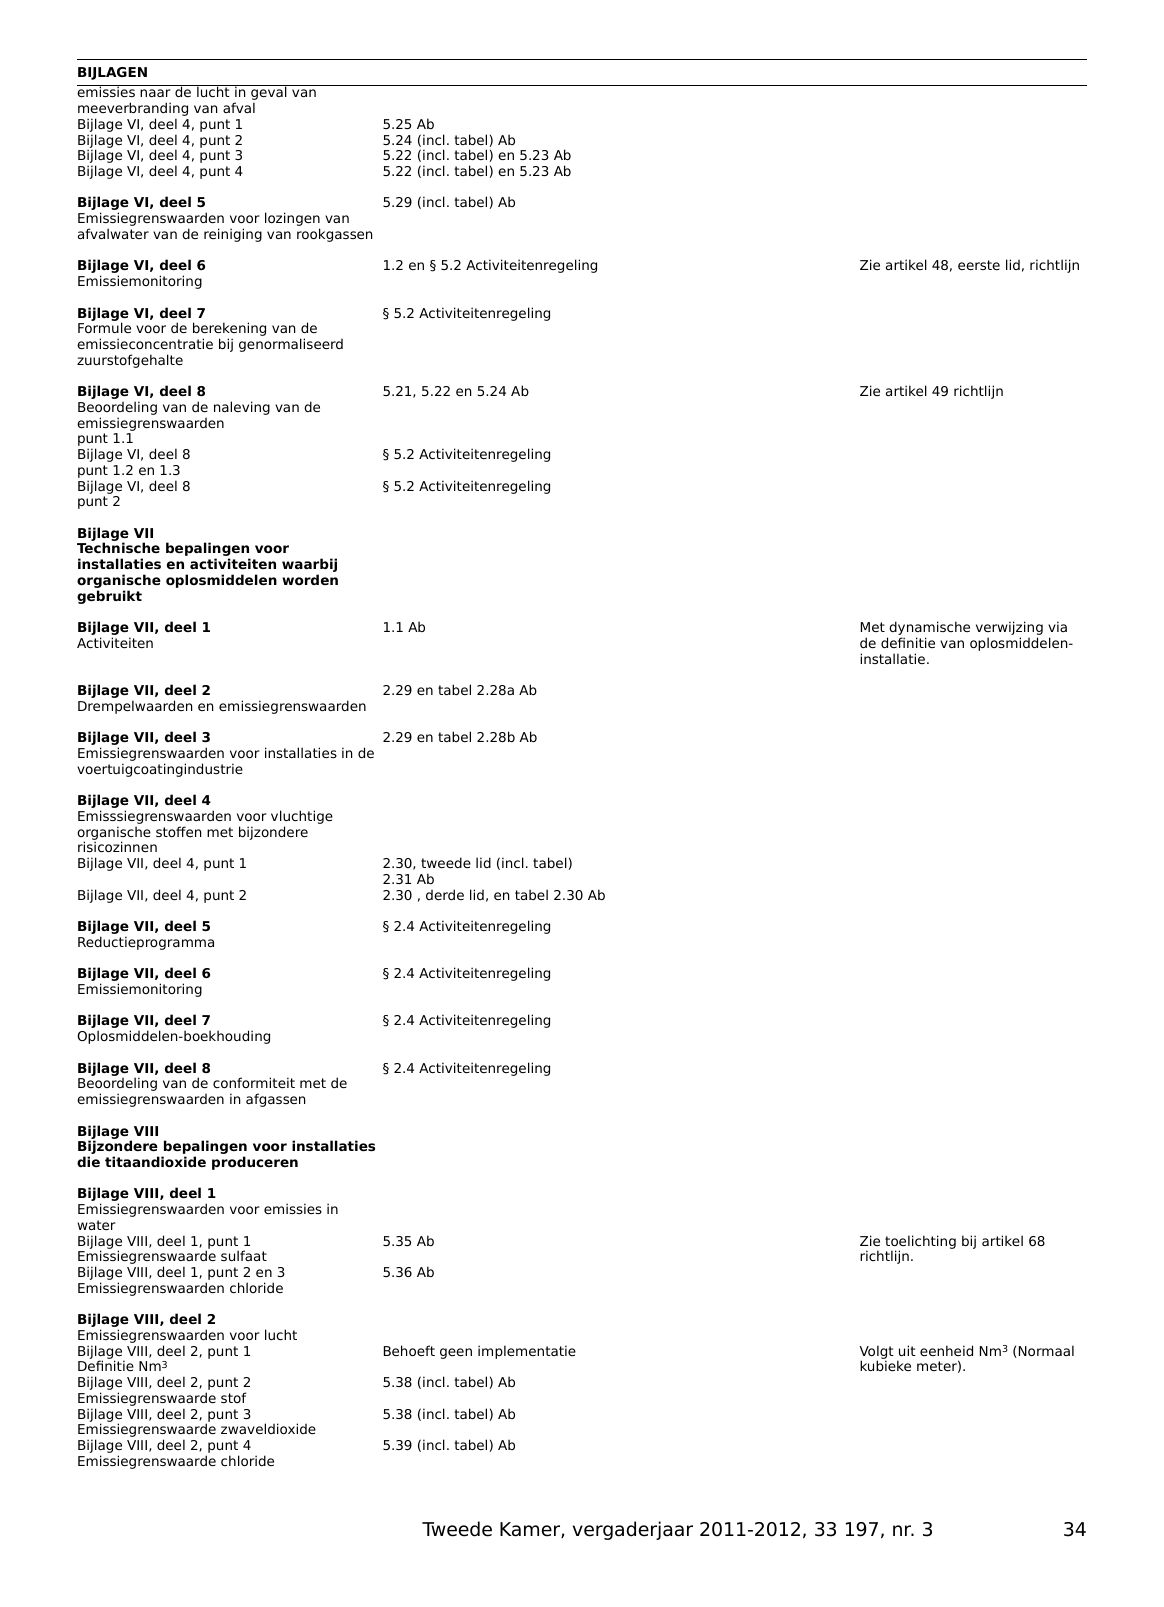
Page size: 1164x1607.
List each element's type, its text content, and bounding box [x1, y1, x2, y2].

table_cell [376, 180, 663, 195]
table_cell Behoeft geen implementatie [376, 1344, 663, 1375]
table_cell § 2.4 Activiteitenregeling [376, 1013, 663, 1045]
table_cell [853, 148, 1087, 164]
table_cell Zie artikel 48, eerste lid, richtlijn [853, 258, 1087, 290]
table_cell [376, 510, 663, 526]
table_cell § 2.4 Activiteitenregeling [376, 966, 663, 997]
table_cell [77, 510, 376, 526]
table_cell Bijlage VI, deel 8 punt 2 [77, 479, 376, 510]
table_cell [663, 447, 853, 478]
table_cell Bijlage VIII, deel 2 Emissiegrenswaarden voor lucht [77, 1312, 376, 1343]
table_cell [663, 195, 853, 242]
table_cell 5.22 (incl. tabel) en 5.23 Ab [376, 148, 663, 164]
table_cell [663, 903, 853, 919]
table_cell [663, 368, 853, 384]
table_cell 2.30 , derde lid, en tabel 2.30 Ab [376, 888, 663, 903]
table_cell [853, 1312, 1087, 1343]
table_cell Bijlage VI, deel 4, punt 4 [77, 164, 376, 179]
table_cell [663, 1123, 853, 1171]
table_cell [376, 1171, 663, 1186]
table_cell [853, 526, 1087, 604]
table_cell [663, 1344, 853, 1375]
table_cell [376, 368, 663, 384]
table_cell [853, 1265, 1087, 1296]
table_cell [663, 667, 853, 683]
table_cell [663, 966, 853, 997]
table_cell Bijlage VII, deel 5 Reductieprogramma [77, 919, 376, 950]
table_cell [376, 1123, 663, 1171]
table_cell [853, 290, 1087, 305]
table_cell Volgt uit eenheid Nm3 (Normaal kubieke meter). [853, 1344, 1087, 1375]
table_cell [853, 1296, 1087, 1312]
table_cell [853, 479, 1087, 510]
table_cell Bijlage VII, deel 4, punt 1 [77, 856, 376, 887]
table_cell [376, 1296, 663, 1312]
table_cell [77, 903, 376, 919]
table_cell [663, 714, 853, 730]
table_cell [376, 86, 663, 117]
table_cell Met dynamische verwijzing via de definitie van oplosmiddelen-installatie. [853, 620, 1087, 667]
table_cell [376, 903, 663, 919]
table_cell [853, 1045, 1087, 1060]
table_cell § 5.2 Activiteitenregeling [376, 447, 663, 478]
table_cell [663, 1234, 853, 1265]
table_cell [663, 86, 853, 117]
table_cell § 5.2 Activiteitenregeling [376, 479, 663, 510]
table_cell [853, 667, 1087, 683]
table_cell [663, 1438, 853, 1469]
table_cell [663, 1375, 853, 1406]
table_cell 5.21, 5.22 en 5.24 Ab [376, 384, 663, 447]
table_cell [853, 305, 1087, 368]
table_cell § 2.4 Activiteitenregeling [376, 1060, 663, 1108]
table_cell [853, 86, 1087, 117]
table_cell 5.22 (incl. tabel) en 5.23 Ab [376, 164, 663, 179]
table_cell 5.38 (incl. tabel) Ab [376, 1375, 663, 1406]
table_cell 5.38 (incl. tabel) Ab [376, 1406, 663, 1438]
table_cell [663, 164, 853, 179]
table_cell 1.1 Ab [376, 620, 663, 667]
table_cell [663, 730, 853, 777]
table_cell [663, 1312, 853, 1343]
table_cell [77, 1296, 376, 1312]
table_cell [853, 966, 1087, 997]
table_cell [853, 1375, 1087, 1406]
table_cell [663, 510, 853, 526]
table_cell Bijlage VII, deel 4 Emisssiegrenswaarden voor vluchtige organische stoffen met bijzondere risicozinnen [77, 793, 376, 856]
table_cell [77, 604, 376, 620]
table_cell [853, 1123, 1087, 1171]
table_cell [663, 479, 853, 510]
table_cell Bijlage VI, deel 8 punt 1.2 en 1.3 [77, 447, 376, 478]
table_cell [376, 243, 663, 258]
table_cell [663, 1406, 853, 1438]
table_cell [853, 714, 1087, 730]
table_cell 5.24 (incl. tabel) Ab [376, 133, 663, 148]
table_cell Bijlage VII, deel 4, punt 2 [77, 888, 376, 903]
table_cell [663, 243, 853, 258]
table_cell [663, 1013, 853, 1045]
table_cell Bijlage VIII, deel 1, punt 1 Emissiegrenswaarde sulfaat [77, 1234, 376, 1265]
table_cell [663, 888, 853, 903]
table_cell [663, 683, 853, 714]
table_cell [853, 447, 1087, 478]
table_cell [853, 1060, 1087, 1108]
table_cell [853, 683, 1087, 714]
table_cell 5.35 Ab [376, 1234, 663, 1265]
table_cell Bijlage VI, deel 4, punt 2 [77, 133, 376, 148]
table_cell [663, 604, 853, 620]
table_cell [853, 243, 1087, 258]
table_cell [77, 777, 376, 793]
table_cell [77, 243, 376, 258]
table_cell [853, 180, 1087, 195]
table_cell [853, 133, 1087, 148]
table_cell [376, 793, 663, 856]
table_cell [663, 1045, 853, 1060]
table_cell Bijlage VIII Bijzondere bepalingen voor installaties die titaandioxide produceren [77, 1123, 376, 1171]
table_cell [663, 777, 853, 793]
table_cell Bijlage VI, deel 7 Formule voor de berekening van de emissieconcentratie bij genormaliseerd zuurstofgehalte [77, 305, 376, 368]
table_cell Bijlage VIII, deel 2, punt 4 Emissiegrenswaarde chloride [77, 1438, 376, 1469]
table_cell [853, 777, 1087, 793]
table_cell [77, 1045, 376, 1060]
table_cell 2.29 en tabel 2.28a Ab [376, 683, 663, 714]
table_cell [853, 1013, 1087, 1045]
table_cell Bijlage VI, deel 6 Emissiemonitoring [77, 258, 376, 290]
table_cell Bijlage VII, deel 2 Drempelwaarden en emissiegrenswaarden [77, 683, 376, 714]
table_cell [77, 290, 376, 305]
table_cell [853, 950, 1087, 966]
table_cell [663, 919, 853, 950]
table_cell [663, 950, 853, 966]
table_cell 1.2 en § 5.2 Activiteitenregeling [376, 258, 663, 290]
table_cell [77, 950, 376, 966]
table_cell 5.39 (incl. tabel) Ab [376, 1438, 663, 1469]
table_cell [376, 290, 663, 305]
table_cell [663, 1171, 853, 1186]
table_cell [77, 714, 376, 730]
table_cell [853, 1171, 1087, 1186]
table_cell [77, 1171, 376, 1186]
table_cell [853, 117, 1087, 132]
table_cell Bijlage VIII, deel 2, punt 2 Emissiegrenswaarde stof [77, 1375, 376, 1406]
table_cell [77, 667, 376, 683]
table_cell Bijlage VIII, deel 2, punt 1 Definitie Nm3 [77, 1344, 376, 1375]
table_cell [853, 1108, 1087, 1123]
table_cell Bijlage VII, deel 3 Emissiegrenswaarden voor installaties in de voertuigcoatingindustrie [77, 730, 376, 777]
table_cell [77, 180, 376, 195]
table_cell [663, 290, 853, 305]
table_cell [376, 998, 663, 1013]
table_cell [663, 998, 853, 1013]
table_cell Zie artikel 49 richtlijn [853, 384, 1087, 447]
table_cell [853, 164, 1087, 179]
table_cell [663, 620, 853, 667]
table_cell [853, 730, 1087, 777]
table_cell 2.30, tweede lid (incl. tabel) 2.31 Ab [376, 856, 663, 887]
table_cell [853, 856, 1087, 887]
table_cell Bijlage VI, deel 4, punt 3 [77, 148, 376, 164]
table_cell [376, 604, 663, 620]
table_cell [376, 714, 663, 730]
table_cell § 5.2 Activiteitenregeling [376, 305, 663, 368]
table_cell Bijlage VI, deel 8 Beoordeling van de naleving van de emissiegrenswaarden punt 1.1 [77, 384, 376, 447]
table_cell Bijlage VII, deel 7 Oplosmiddelen-boekhouding [77, 1013, 376, 1045]
table_cell emissies naar de lucht in geval van meeverbranding van afval [77, 86, 376, 117]
table_cell [376, 526, 663, 604]
table_cell [663, 793, 853, 856]
table_cell [77, 368, 376, 384]
table_cell [853, 1438, 1087, 1469]
table_cell [663, 117, 853, 132]
table_cell § 2.4 Activiteitenregeling [376, 919, 663, 950]
table_cell [853, 510, 1087, 526]
table_cell [853, 793, 1087, 856]
table_cell [77, 998, 376, 1013]
table_cell [663, 856, 853, 887]
table_cell Bijlage VII, deel 1 Activiteiten [77, 620, 376, 667]
table_cell 5.25 Ab [376, 117, 663, 132]
table_cell [853, 998, 1087, 1013]
table_cell [663, 1296, 853, 1312]
table_cell Bijlage VIII, deel 1 Emissiegrenswaarden voor emissies in water [77, 1186, 376, 1233]
table_cell [853, 368, 1087, 384]
table_cell [663, 180, 853, 195]
table_cell 5.36 Ab [376, 1265, 663, 1296]
table_cell [376, 950, 663, 966]
table_cell Bijlage VII Technische bepalingen voor installaties en activiteiten waarbij organische oplosmiddelen worden gebruikt [77, 526, 376, 604]
table_cell [376, 1186, 663, 1233]
table_cell Bijlage VII, deel 8 Beoordeling van de conformiteit met de emissiegrenswaarden in afgassen [77, 1060, 376, 1108]
table_cell Zie toelichting bij artikel 68 richtlijn. [853, 1234, 1087, 1265]
table_cell [853, 888, 1087, 903]
table_cell [376, 667, 663, 683]
table_cell [663, 1060, 853, 1108]
table_cell [663, 384, 853, 447]
table_cell [853, 604, 1087, 620]
table_cell 5.29 (incl. tabel) Ab [376, 195, 663, 242]
table_cell Bijlage VIII, deel 2, punt 3 Emissiegrenswaarde zwaveldioxide [77, 1406, 376, 1438]
table_cell [663, 148, 853, 164]
table_header BIJLAGEN [77, 60, 1087, 85]
table_cell [663, 1265, 853, 1296]
table_cell [663, 258, 853, 290]
table_cell [853, 1406, 1087, 1438]
table_cell [853, 195, 1087, 242]
table_cell 2.29 en tabel 2.28b Ab [376, 730, 663, 777]
table_cell [663, 133, 853, 148]
table_cell [376, 1312, 663, 1343]
table_cell [663, 1108, 853, 1123]
table_cell [663, 1186, 853, 1233]
table_cell Bijlage VI, deel 4, punt 1 [77, 117, 376, 132]
table_cell [853, 919, 1087, 950]
table_cell Bijlage VII, deel 6 Emissiemonitoring [77, 966, 376, 997]
table_cell [376, 1045, 663, 1060]
table_cell [853, 903, 1087, 919]
table_cell [376, 777, 663, 793]
table_cell Bijlage VI, deel 5 Emissiegrenswaarden voor lozingen van afvalwater van de reiniging van rookgassen [77, 195, 376, 242]
table_cell [663, 526, 853, 604]
table_cell [77, 1108, 376, 1123]
table_cell [376, 1108, 663, 1123]
table_cell Bijlage VIII, deel 1, punt 2 en 3 Emissiegrenswaarden chloride [77, 1265, 376, 1296]
table_cell [853, 1186, 1087, 1233]
table_cell [663, 305, 853, 368]
